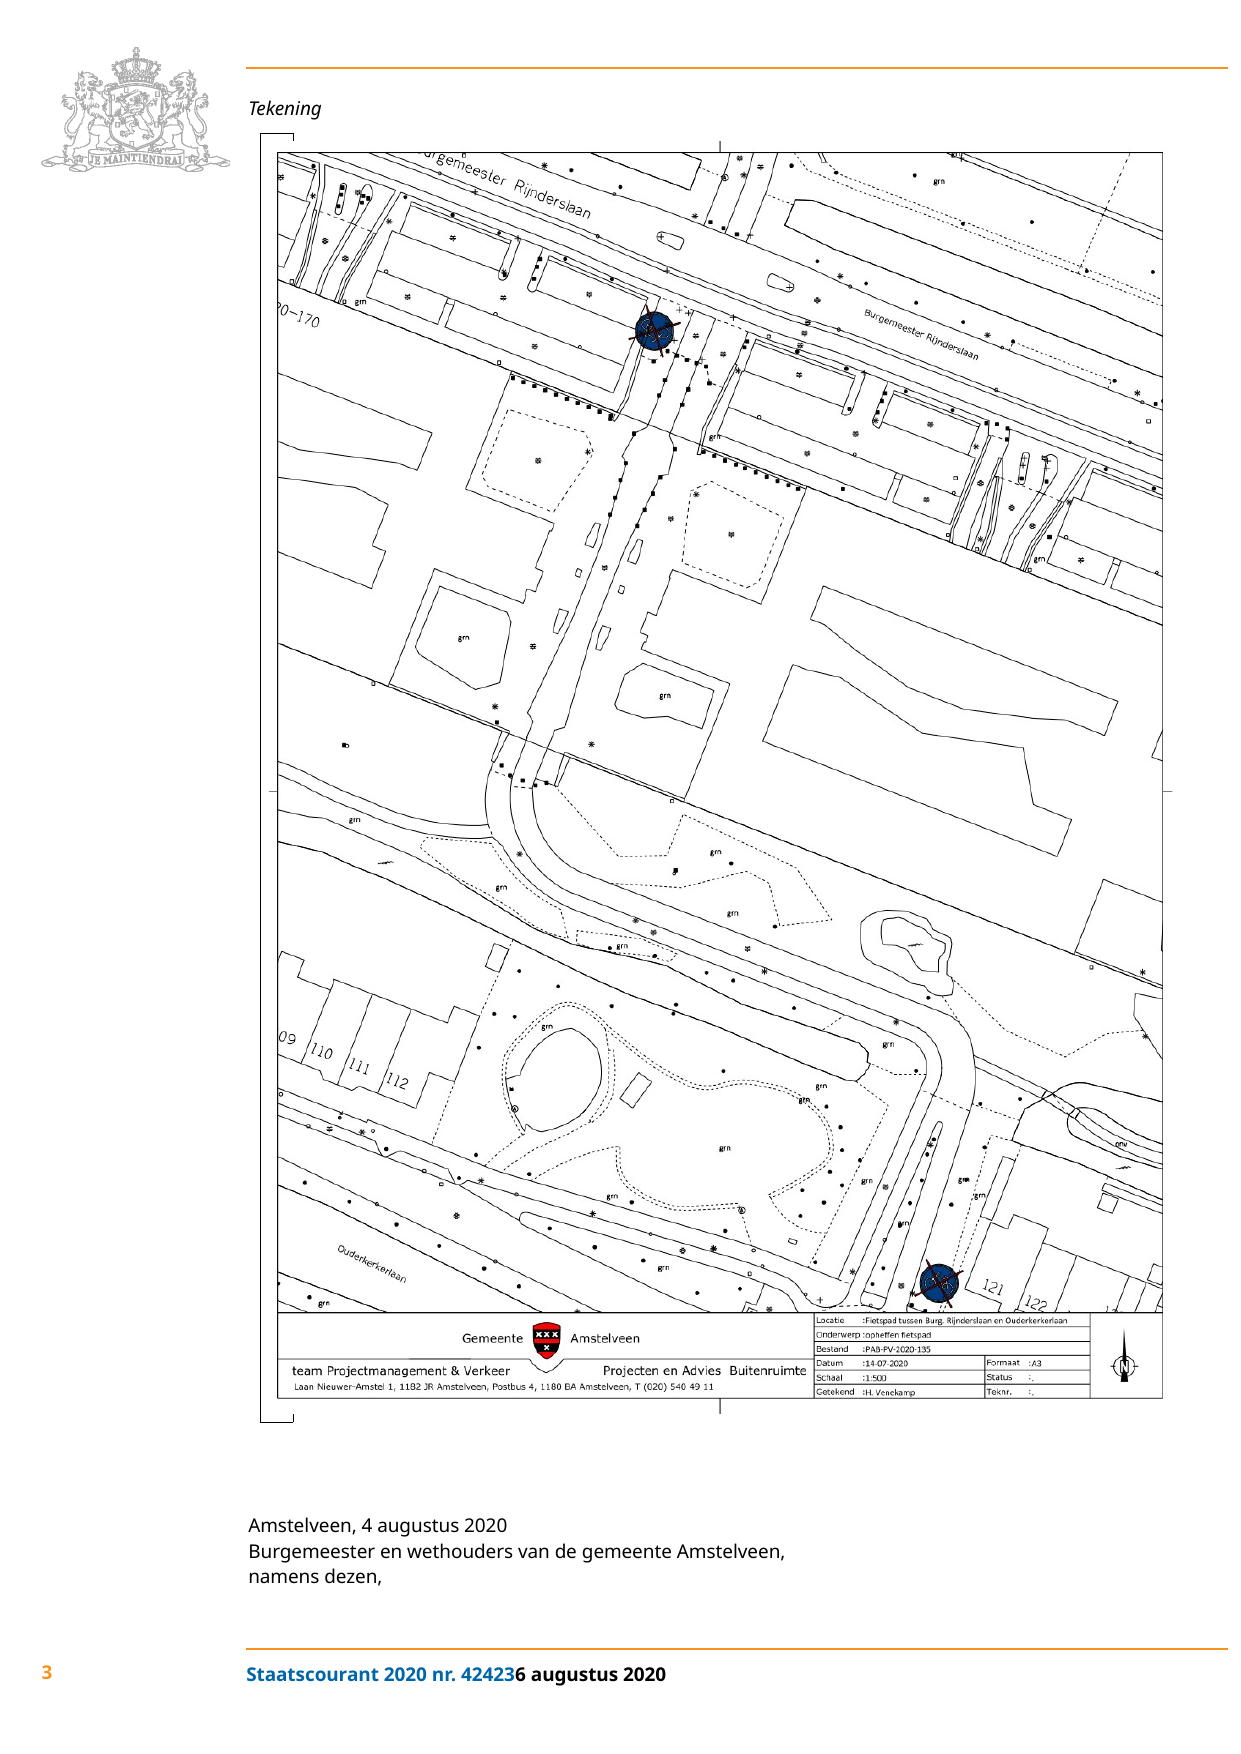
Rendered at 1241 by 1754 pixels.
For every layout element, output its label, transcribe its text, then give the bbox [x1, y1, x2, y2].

text namens dezen, [248, 1563, 1152, 1589]
text Tekening [248, 95, 1152, 121]
picture [41, 47, 231, 172]
picture [268, 141, 1173, 1414]
text Amstelveen, 4 augustus 2020 [248, 1512, 1152, 1538]
text Burgemeester en wethouders van de gemeente Amstelveen, [248, 1538, 1152, 1563]
